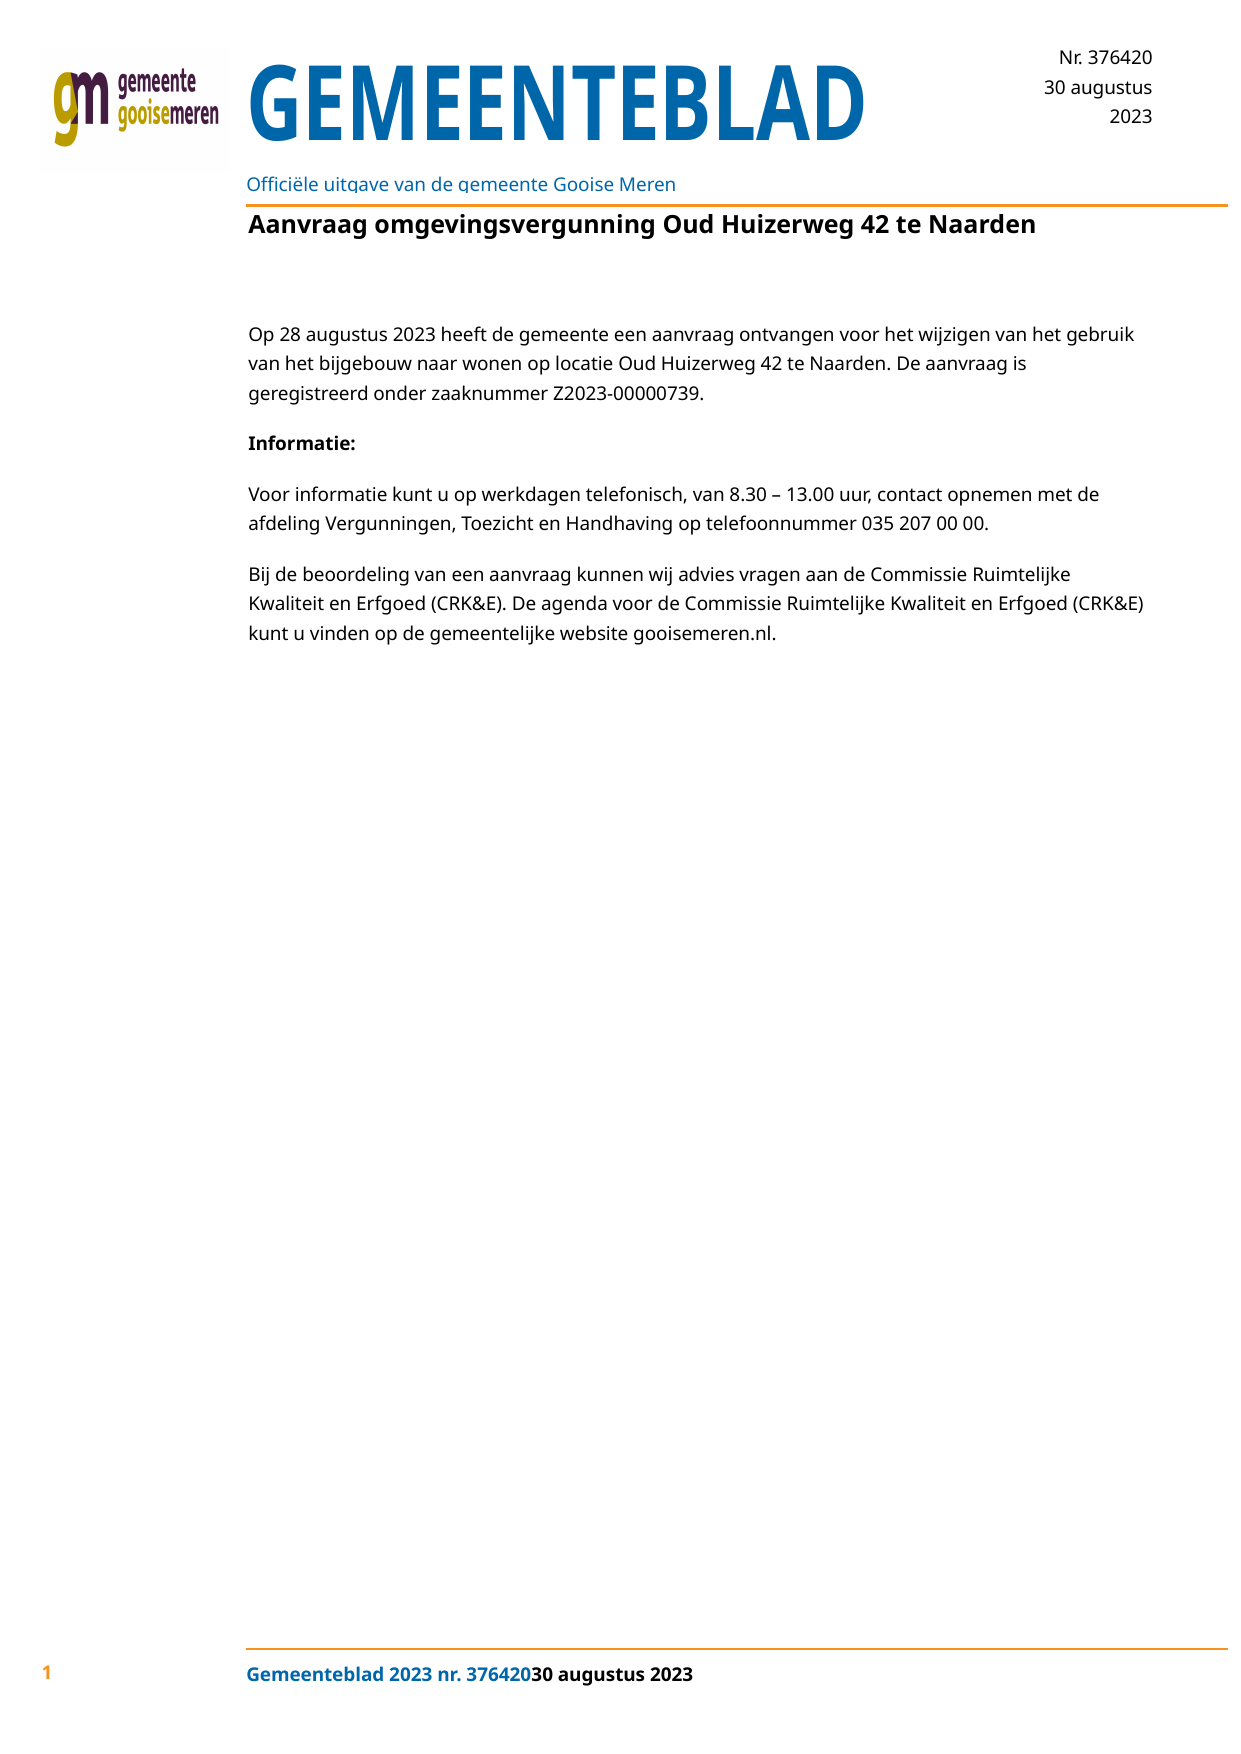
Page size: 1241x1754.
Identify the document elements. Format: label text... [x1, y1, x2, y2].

text Informatie: [248, 430, 1152, 456]
picture [41, 47, 231, 172]
text Bij de beoordeling van een aanvraag kunnen wij advies vragen aan de Commissie Ruimtelijke Kwaliteit en Erfgoed (CRK&E). De agenda voor de Commissie Ruimtelijke Kwaliteit en Erfgoed (CRK&E) kunt u vinden op de gemeentelijke website gooisemeren.nl. [248, 561, 1152, 646]
text Voor informatie kunt u op werkdagen telefonisch, van 8.30 – 13.00 uur, contact opnemen met de afdeling Vergunningen, Toezicht en Handhaving op telefoonnummer 035 207 00 00. [248, 481, 1152, 536]
text Aanvraag omgevingsvergunning Oud Huizerweg 42 te Naarden [248, 207, 1152, 241]
text Op 28 augustus 2023 heeft de gemeente een aanvraag ontvangen voor het wijzigen van het gebruik van het bijgebouw naar wonen op locatie Oud Huizerweg 42 te Naarden. De aanvraag is geregistreerd onder zaaknummer Z2023-00000739. [248, 321, 1152, 406]
